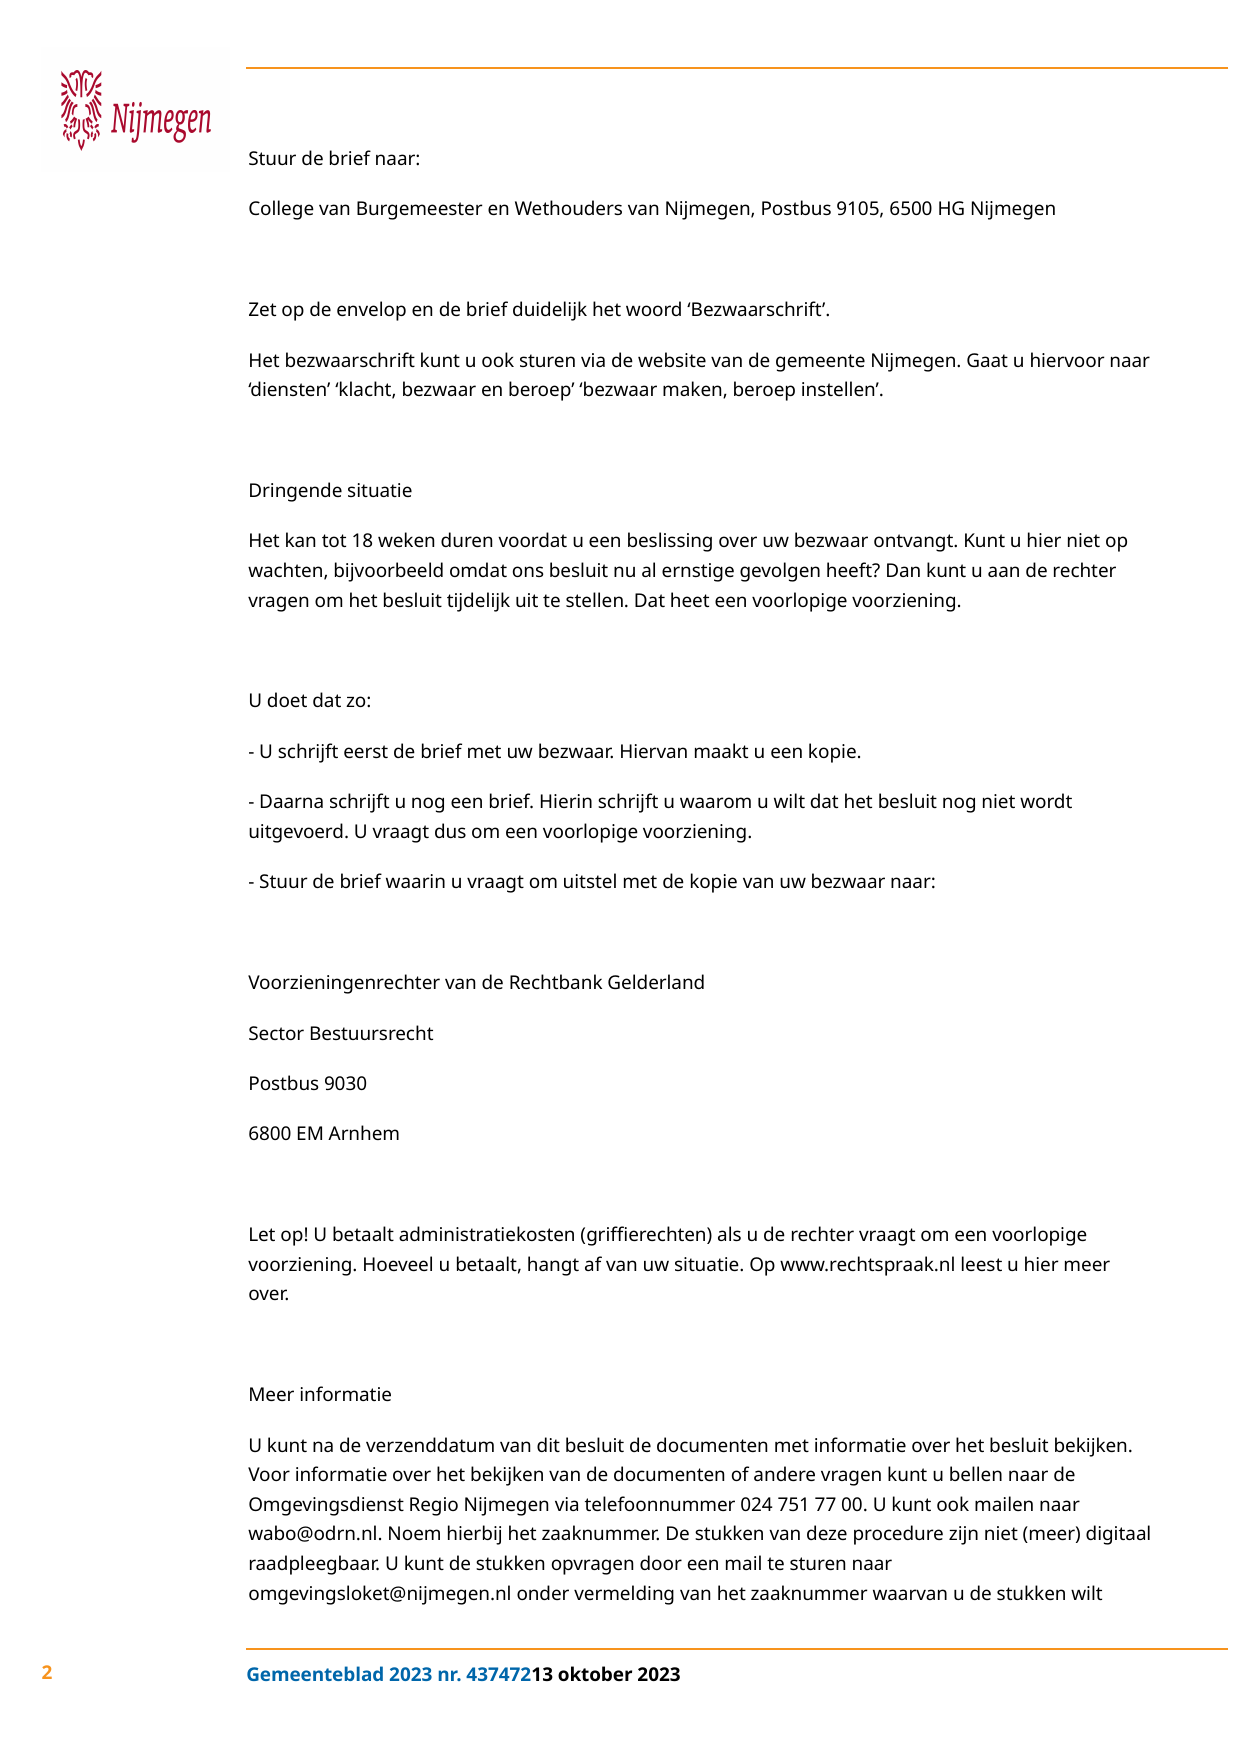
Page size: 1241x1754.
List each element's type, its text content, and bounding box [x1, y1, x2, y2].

text U doet dat zo: [248, 688, 1152, 713]
text Let op! U betaalt administratiekosten (griffierechten) als u de rechter vraagt om een voorlopige voorziening. Hoeveel u betaalt, hangt af van uw situatie. Op www.rechtspraak.nl leest u hier meer over. [248, 1221, 1152, 1306]
text - Daarna schrijft u nog een brief. Hierin schrijft u waarom u wilt dat het besluit nog niet wordt uitgevoerd. U vraagt dus om een voorlopige voorziening. [248, 788, 1152, 844]
text Postbus 9030 [248, 1070, 1152, 1096]
text College van Burgemeester en Wethouders van Nijmegen, Postbus 9105, 6500 HG Nijmegen [248, 196, 1152, 221]
text Stuur de brief naar: [248, 145, 1152, 171]
text - U schrijft eerst de brief met uw bezwaar. Hiervan maakt u een kopie. [248, 738, 1152, 764]
text - Stuur de brief waarin u vraagt om uitstel met de kopie van uw bezwaar naar: [248, 868, 1152, 894]
text Dringende situatie [248, 477, 1152, 503]
text Voorzieningenrechter van de Rechtbank Gelderland [248, 969, 1152, 995]
picture [41, 47, 231, 172]
text Het kan tot 18 weken duren voordat u een beslissing over uw bezwaar ontvangt. Kunt u hier niet op wachten, bijvoorbeeld omdat ons besluit nu al ernstige gevolgen heeft? Dan kunt u aan de rechter vragen om het besluit tijdelijk uit te stellen. Dat heet een voorlopige voorziening. [248, 528, 1152, 613]
text U kunt na de verzenddatum van dit besluit de documenten met informatie over het besluit bekijken. Voor informatie over het bekijken van de documenten of andere vragen kunt u bellen naar de Omgevingsdienst Regio Nijmegen via telefoonnummer 024 751 77 00. U kunt ook mailen naar wabo@odrn.nl. Noem hierbij het zaaknummer. De stukken van deze procedure zijn niet (meer) digitaal raadpleegbaar. U kunt de stukken opvragen door een mail te sturen naar omgevingsloket@nijmegen.nl onder vermelding van het zaaknummer waarvan u de stukken wilt [248, 1432, 1152, 1606]
text 6800 EM Arnhem [248, 1121, 1152, 1146]
text Sector Bestuursrecht [248, 1020, 1152, 1046]
text Het bezwaarschrift kunt u ook sturen via de website van de gemeente Nijmegen. Gaat u hiervoor naar ‘diensten’ ‘klacht, bezwaar en beroep’ ‘bezwaar maken, beroep instellen’. [248, 347, 1152, 402]
text Zet op de envelop en de brief duidelijk het woord ‘Bezwaarschrift’. [248, 296, 1152, 322]
text Meer informatie [248, 1381, 1152, 1407]
